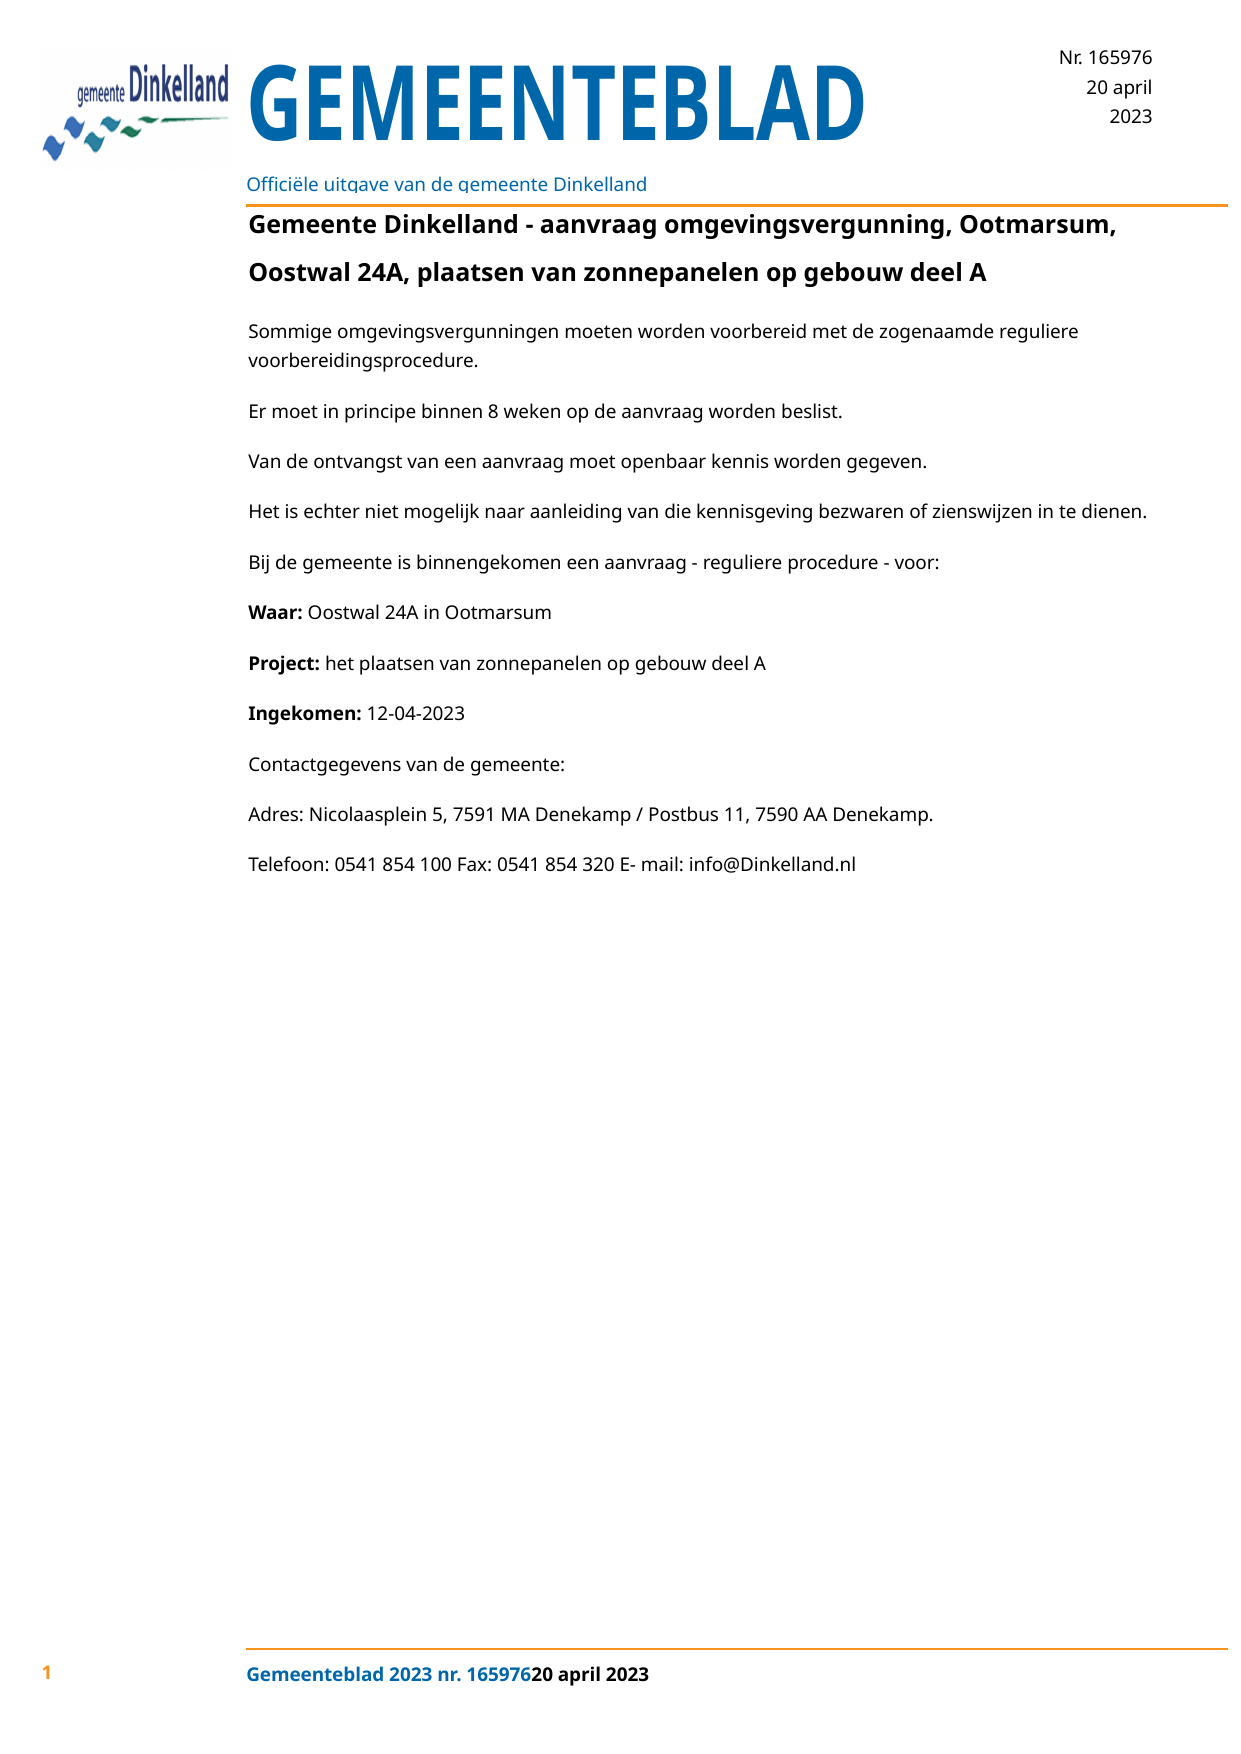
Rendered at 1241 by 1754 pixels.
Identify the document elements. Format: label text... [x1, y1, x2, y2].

text Contactgegevens van de gemeente: [248, 751, 1152, 777]
text Bij de gemeente is binnengekomen een aanvraag - reguliere procedure - voor: [248, 549, 1152, 575]
text Ingekomen: 12-04-2023 [248, 700, 1152, 726]
text Er moet in principe binnen 8 weken op de aanvraag worden beslist. [248, 398, 1152, 424]
text Van de ontvangst van een aanvraag moet openbaar kennis worden gegeven. [248, 448, 1152, 474]
text Het is echter niet mogelijk naar aanleiding van die kennisgeving bezwaren of zienswijzen in te dienen. [248, 499, 1152, 524]
text Project: het plaatsen van zonnepanelen op gebouw deel A [248, 650, 1152, 676]
text Gemeente Dinkelland - aanvraag omgevingsvergunning, Ootmarsum, Oostwal 24A, plaatsen van zonnepanelen op gebouw deel A [248, 207, 1152, 288]
text Adres: Nicolaasplein 5, 7591 MA Denekamp / Postbus 11, 7590 AA Denekamp. [248, 801, 1152, 827]
picture [41, 47, 231, 172]
text Waar: Oostwal 24A in Ootmarsum [248, 599, 1152, 625]
text Telefoon: 0541 854 100 Fax: 0541 854 320 E- mail: info@Dinkelland.nl [248, 852, 1152, 877]
text Sommige omgevingsvergunningen moeten worden voorbereid met de zogenaamde reguliere voorbereidingsprocedure. [248, 318, 1152, 373]
